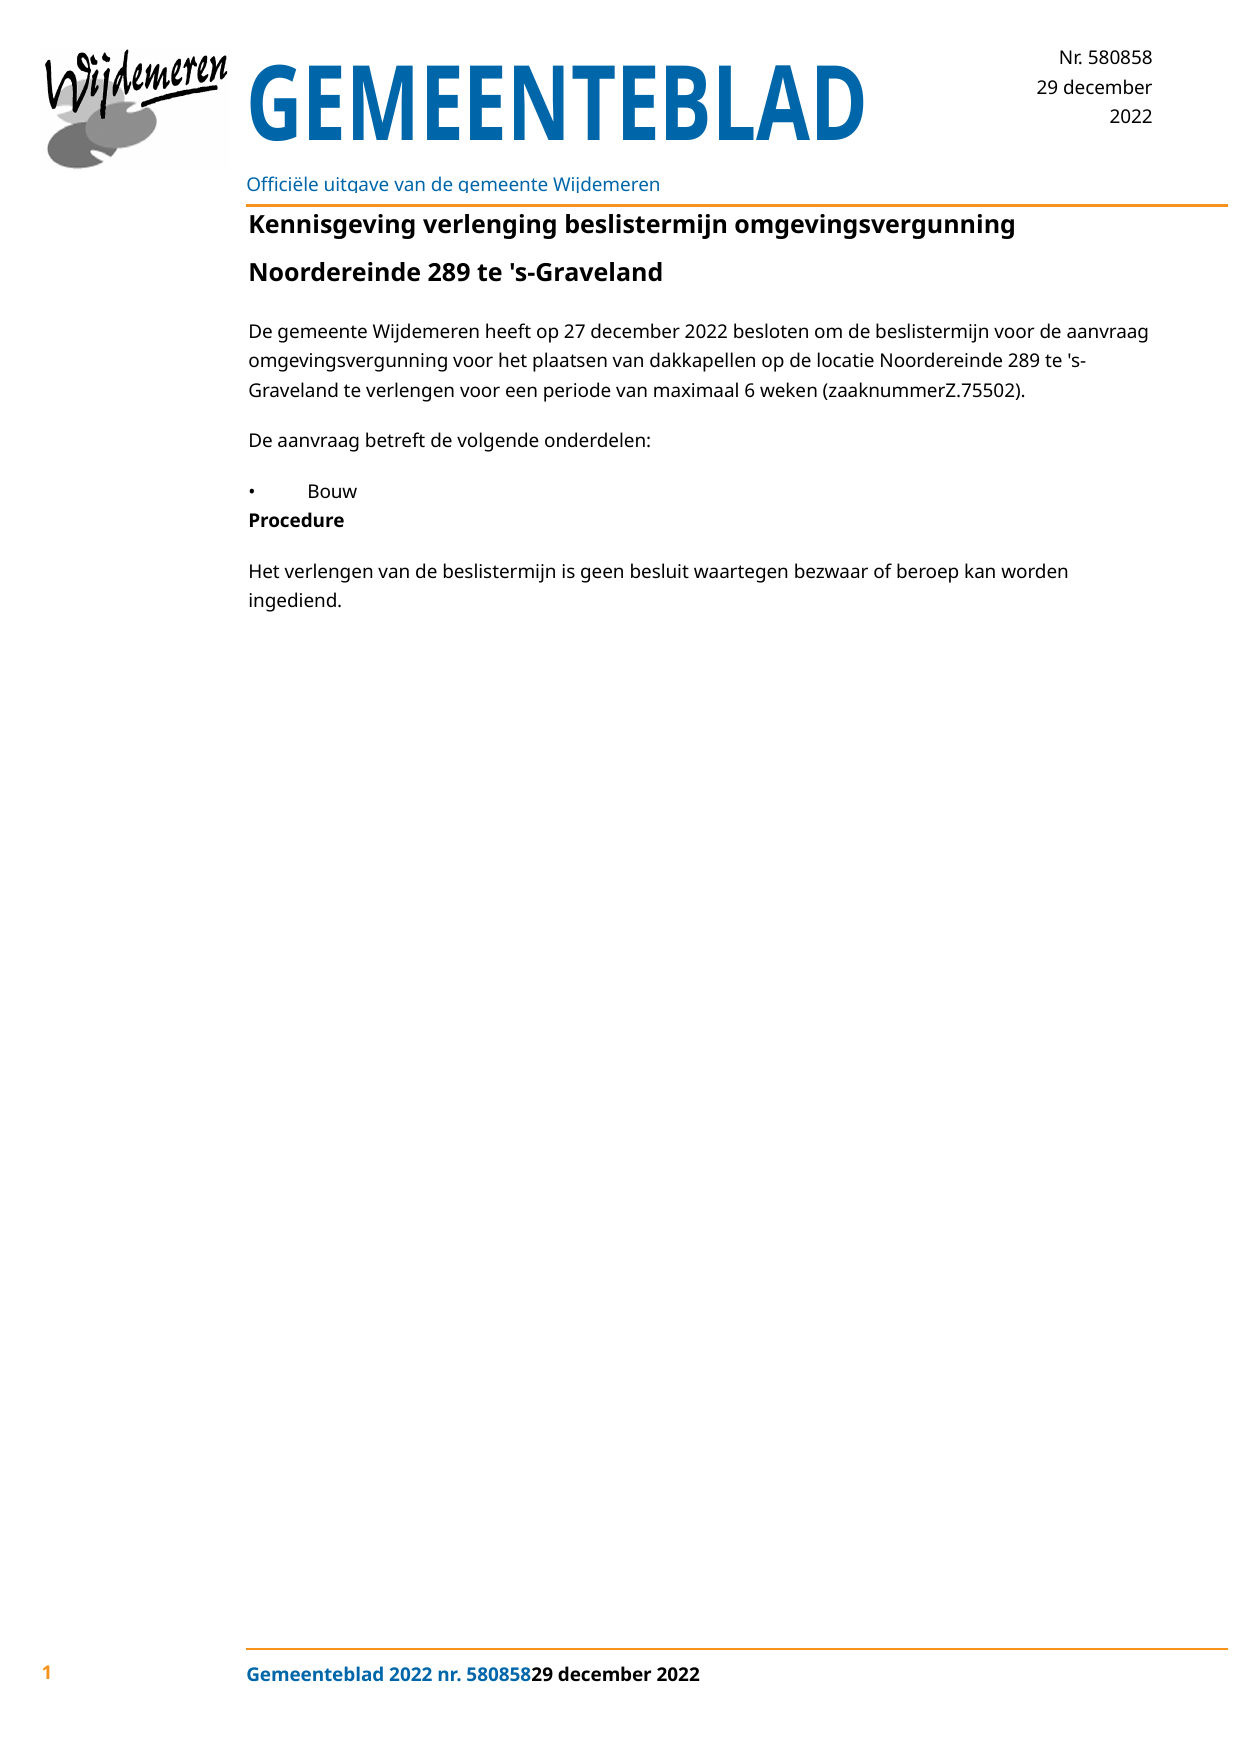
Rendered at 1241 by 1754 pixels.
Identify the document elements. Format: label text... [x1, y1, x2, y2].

text De gemeente Wijdemeren heeft op 27 december 2022 besloten om de beslistermijn voor de aanvraag omgevingsvergunning voor het plaatsen van dakkapellen op de locatie Noordereinde 289 te 's-Graveland te verlengen voor een periode van maximaal 6 weken (zaaknummerZ.75502). [248, 318, 1152, 403]
text Kennisgeving verlenging beslistermijn omgevingsvergunning Noordereinde 289 te 's-Graveland [248, 207, 1152, 288]
text Procedure [248, 507, 1152, 533]
text De aanvraag betreft de volgende onderdelen: [248, 427, 1152, 453]
text Het verlengen van de beslistermijn is geen besluit waartegen bezwaar of beroep kan worden ingediend. [248, 558, 1152, 613]
list Bouw [248, 478, 1152, 504]
picture [41, 47, 231, 172]
